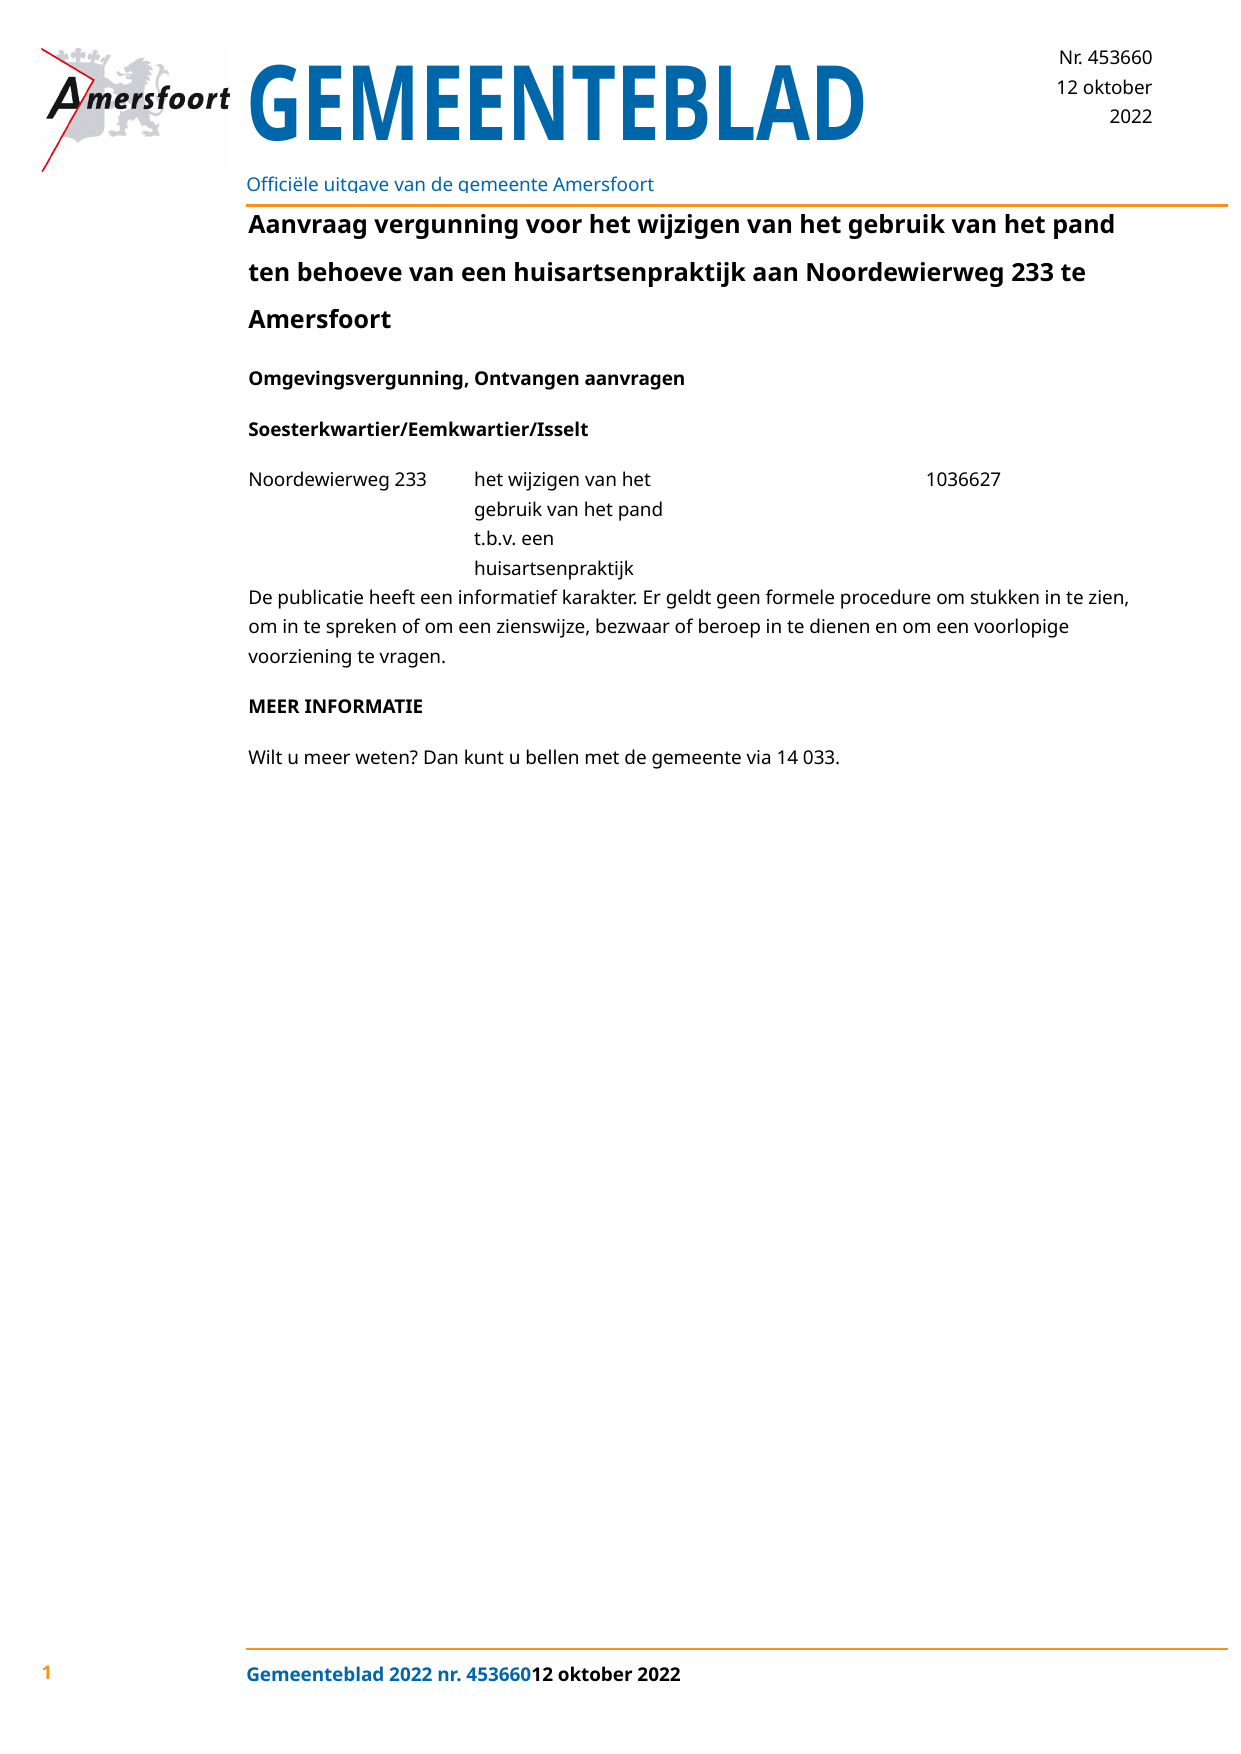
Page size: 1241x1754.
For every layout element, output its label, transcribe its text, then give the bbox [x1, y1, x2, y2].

picture [41, 47, 231, 172]
text Wilt u meer weten? Dan kunt u bellen met de gemeente via 14 033. [248, 744, 1152, 770]
text Soesterkwartier/Eemkwartier/Isselt [248, 416, 1152, 442]
text De publicatie heeft een informatief karakter. Er geldt geen formele procedure om stukken in te zien, om in te spreken of om een zienswijze, bezwaar of beroep in te dienen en om een voorlopige voorziening te vragen. [248, 584, 1152, 669]
table_header 1036627 [926, 466, 1152, 581]
table_header het wijzigen van het gebruik van het pand t.b.v. een huisartsenpraktijk [474, 466, 700, 581]
text Omgevingsvergunning, Ontvangen aanvragen [248, 366, 1152, 391]
table_header Noordewierweg 233 [248, 466, 474, 581]
text MEER INFORMATIE [248, 694, 1152, 719]
text Aanvraag vergunning voor het wijzigen van het gebruik van het pand ten behoeve van een huisartsenpraktijk aan Noordewierweg 233 te Amersfoort [248, 207, 1152, 336]
table_header [700, 466, 926, 581]
